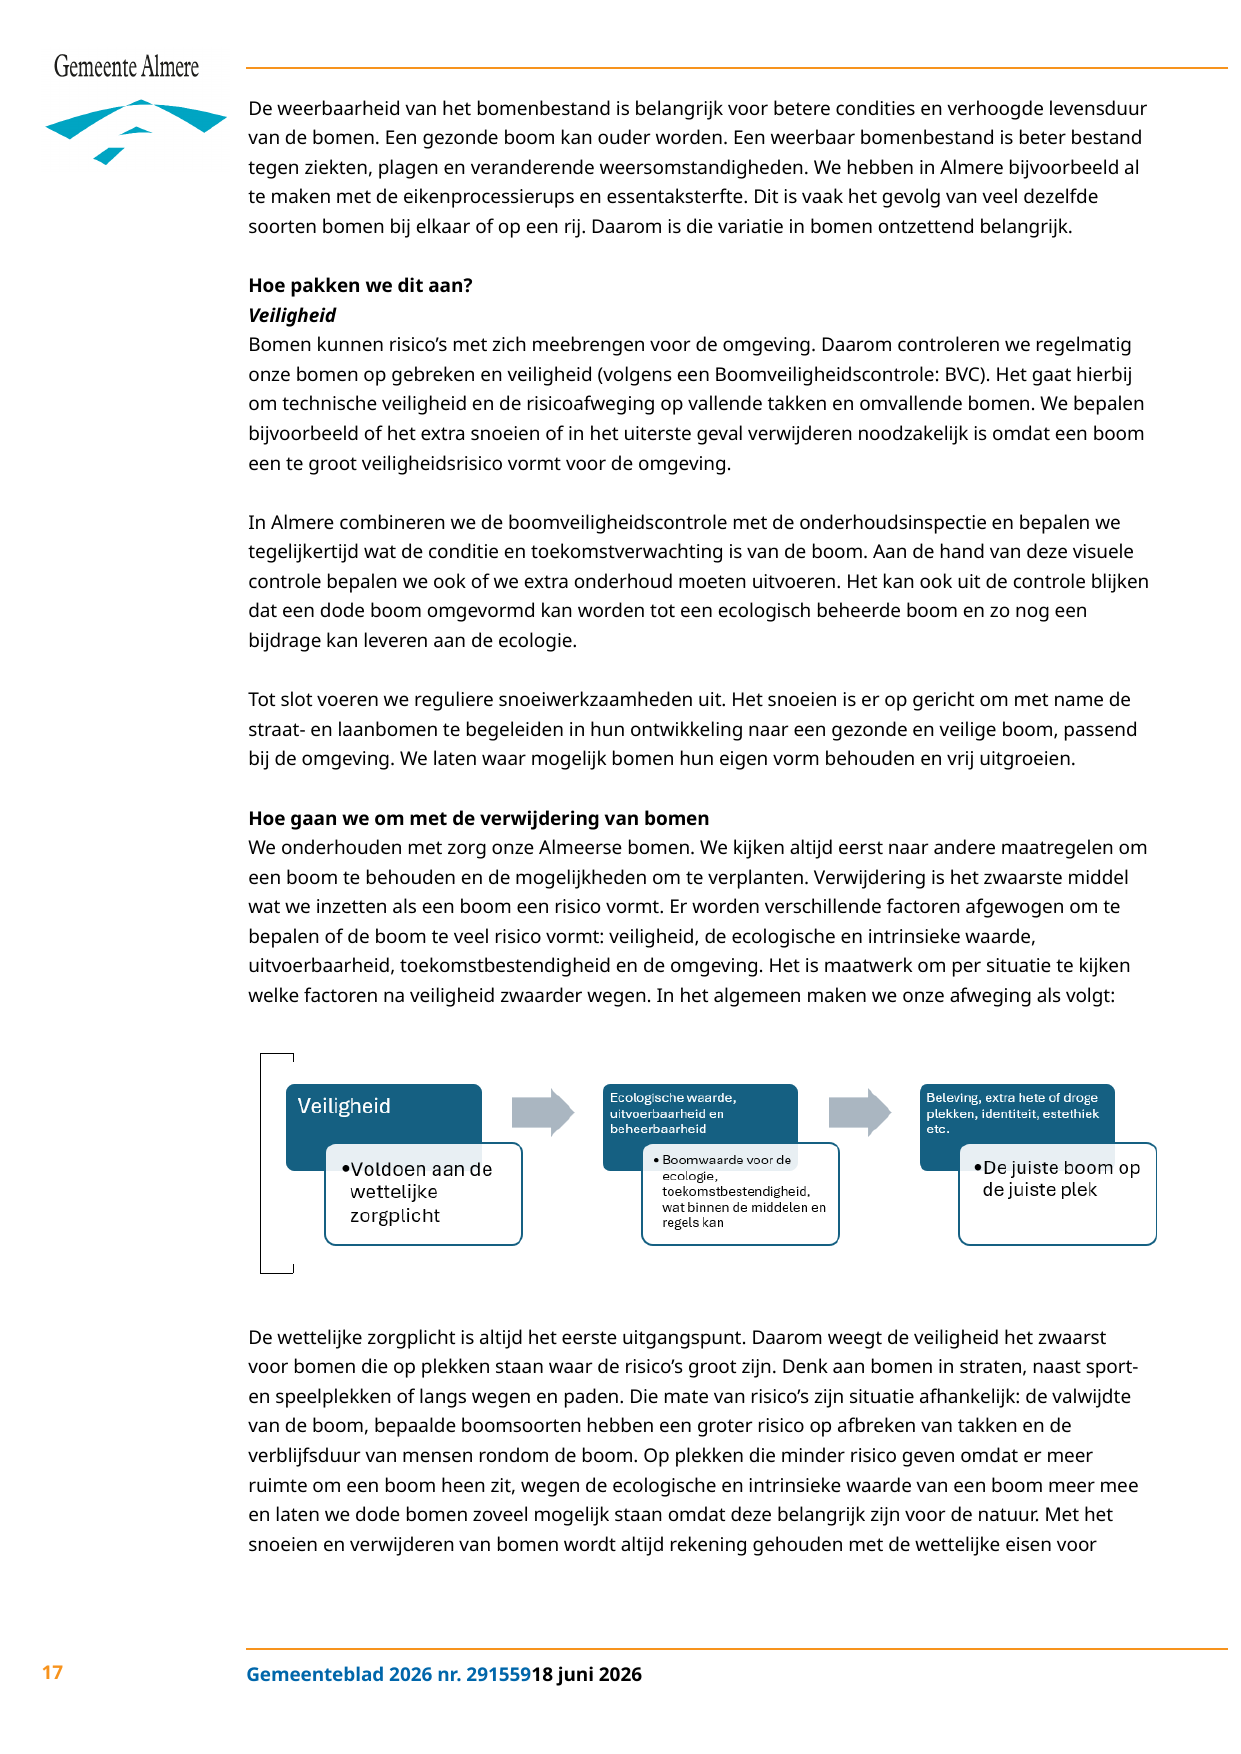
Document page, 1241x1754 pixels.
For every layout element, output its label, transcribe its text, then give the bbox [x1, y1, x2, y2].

text De wettelijke zorgplicht is altijd het eerste uitgangspunt. Daarom weegt de veiligheid het zwaarst voor bomen die op plekken staan waar de risico’s groot zijn. Denk aan bomen in straten, naast sport- en speelplekken of langs wegen en paden. Die mate van risico’s zijn situatie afhankelijk: de valwijdte van de boom, bepaalde boomsoorten hebben een groter risico op afbreken van takken en de verblijfsduur van mensen rondom de boom. Op plekken die minder risico geven omdat er meer ruimte om een boom heen zit, wegen de ecologische en intrinsieke waarde van een boom meer mee en laten we dode bomen zoveel mogelijk staan omdat deze belangrijk zijn voor de natuur. Met het snoeien en verwijderen van bomen wordt altijd rekening gehouden met de wettelijke eisen voor [248, 1324, 1152, 1557]
text Bomen kunnen risico’s met zich meebrengen voor de omgeving. Daarom controleren we regelmatig onze bomen op gebreken en veiligheid (volgens een Boomveiligheidscontrole: BVC). Het gaat hierbij om technische veiligheid en de risicoafweging op vallende takken en omvallende bomen. We bepalen bijvoorbeeld of het extra snoeien of in het uiterste geval verwijderen noodzakelijk is omdat een boom een te groot veiligheidsrisico vormt voor de omgeving. [248, 331, 1152, 476]
text Hoe gaan we om met de verwijdering van bomen [248, 805, 1152, 831]
text In Almere combineren we de boomveiligheidscontrole met de onderhoudsinspectie en bepalen we tegelijkertijd wat de conditie en toekomstverwachting is van de boom. Aan de hand van deze visuele controle bepalen we ook of we extra onderhoud moeten uitvoeren. Het kan ook uit de controle blijken dat een dode boom omgevormd kan worden tot een ecologisch beheerde boom en zo nog een bijdrage kan leveren aan de ecologie. [248, 509, 1152, 653]
picture [41, 47, 231, 172]
text De weerbaarheid van het bomenbestand is belangrijk voor betere condities en verhoogde levensduur van de bomen. Een gezonde boom kan ouder worden. Een weerbaar bomenbestand is beter bestand tegen ziekten, plagen en veranderende weersomstandigheden. We hebben in Almere bijvoorbeeld al te maken met de eikenprocessierups en essentaksterfte. Dit is vaak het gevolg van veel dezelfde soorten bomen bij elkaar of op een rij. Daarom is die variatie in bomen ontzettend belangrijk. [248, 95, 1152, 239]
text We onderhouden met zorg onze Almeerse bomen. We kijken altijd eerst naar andere maatregelen om een boom te behouden en de mogelijkheden om te verplanten. Verwijdering is het zwaarste middel wat we inzetten als een boom een risico vormt. Er worden verschillende factoren afgewogen om te bepalen of de boom te veel risico vormt: veiligheid, de ecologische en intrinsieke waarde, uitvoerbaarheid, toekomstbestendigheid en de omgeving. Het is maatwerk om per situatie te kijken welke factoren na veiligheid zwaarder wegen. In het algemeen maken we onze afweging als volgt: [248, 834, 1152, 1008]
text Hoe pakken we dit aan? [248, 272, 1152, 298]
picture [268, 1062, 1173, 1264]
text Veiligheid [248, 302, 1152, 328]
text Tot slot voeren we reguliere snoeiwerkzaamheden uit. Het snoeien is er op gericht om met name de straat- en laanbomen te begeleiden in hun ontwikkeling naar een gezonde en veilige boom, passend bij de omgeving. We laten waar mogelijk bomen hun eigen vorm behouden en vrij uitgroeien. [248, 686, 1152, 771]
